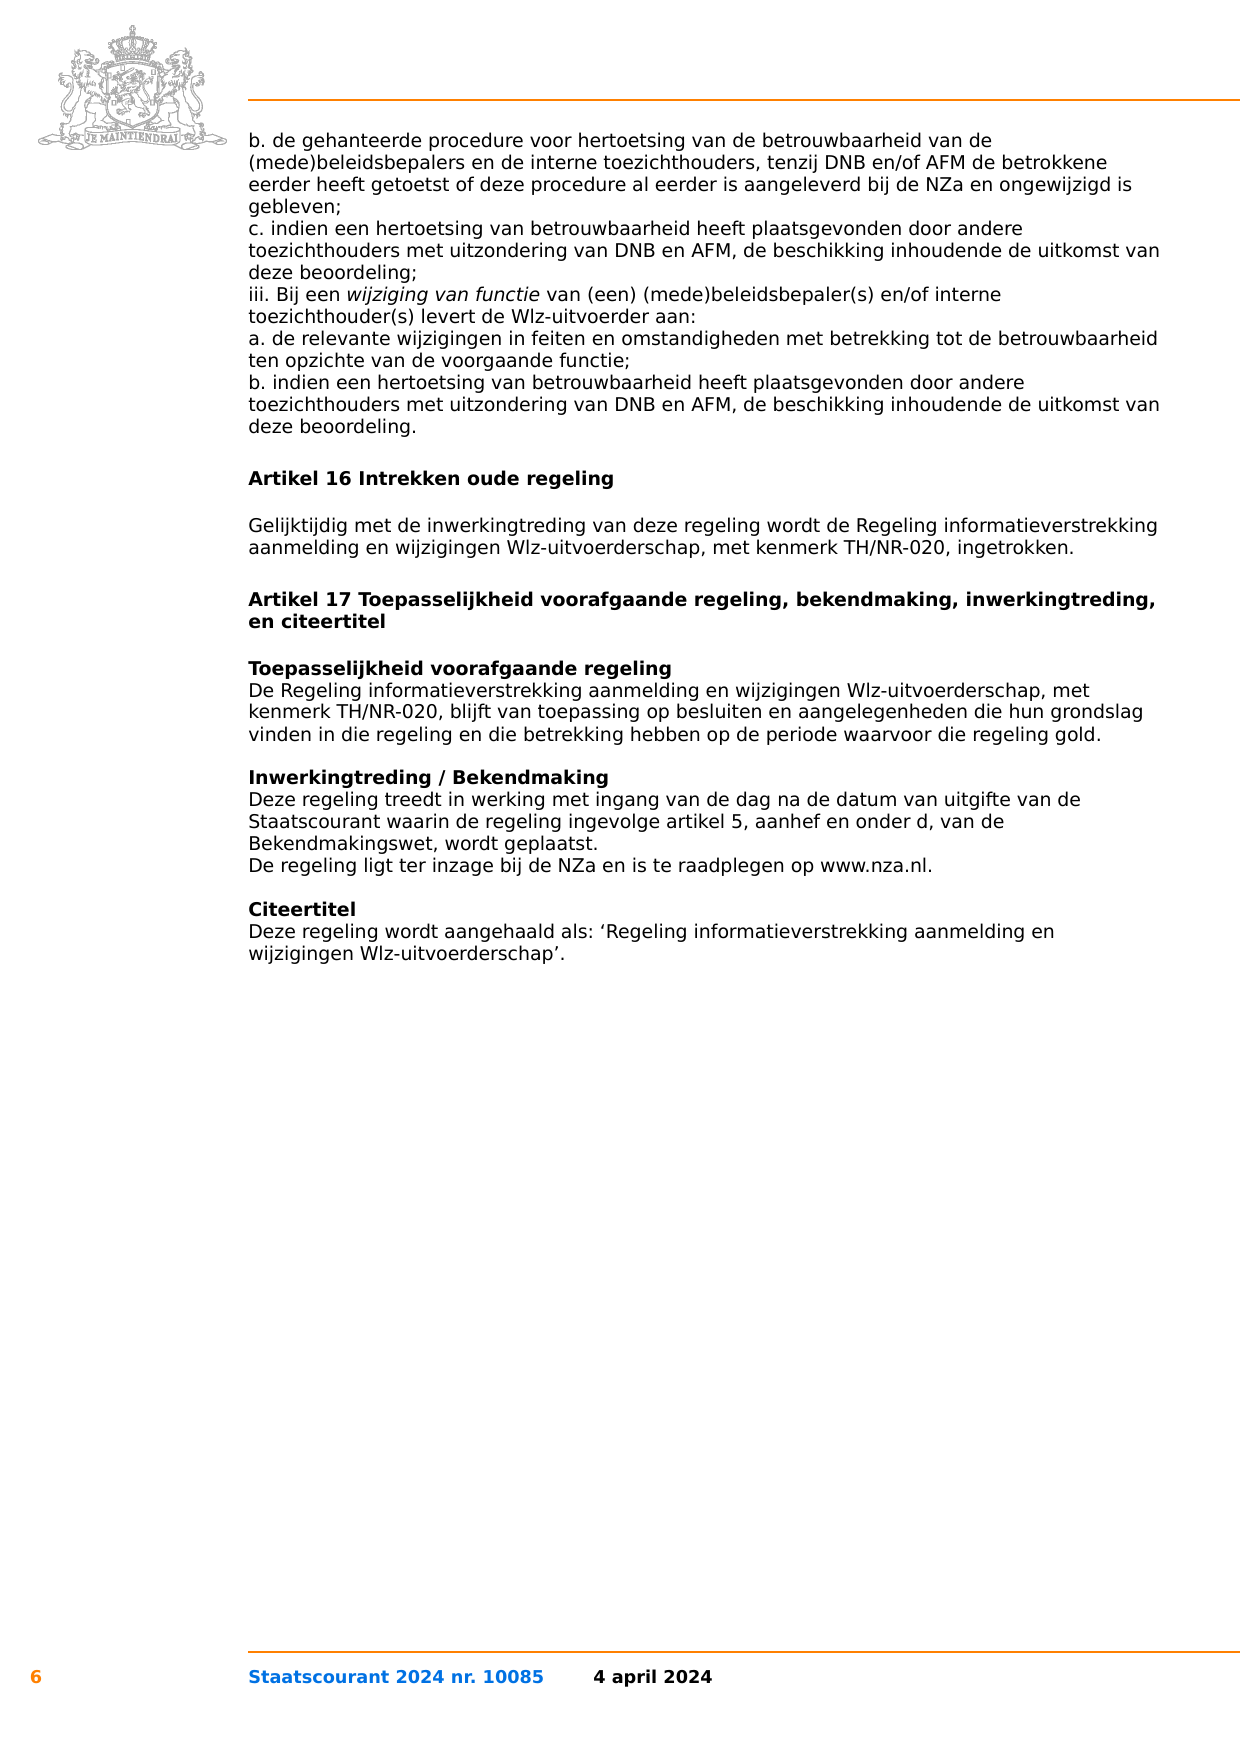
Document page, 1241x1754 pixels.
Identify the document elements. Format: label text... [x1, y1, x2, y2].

text iii. Bij een wijziging van functie van (een) (mede)beleidsbepaler(s) en/of interne toezichthouder(s) levert de Wlz-uitvoerder aan: [248, 284, 1163, 328]
text b. de gehanteerde procedure voor hertoetsing van de betrouwbaarheid van de (mede)beleidsbepalers en de interne toezichthouders, tenzij DNB en/of AFM de betrokkene eerder heeft getoetst of deze procedure al eerder is aangeleverd bij de NZa en ongewijzigd is gebleven; [248, 130, 1163, 218]
text b. indien een hertoetsing van betrouwbaarheid heeft plaatsgevonden door andere toezichthouders met uitzondering van DNB en AFM, de beschikking inhoudende de uitkomst van deze beoordeling. [248, 372, 1163, 438]
text De Regeling informatieverstrekking aanmelding en wijzigingen Wlz-uitvoerderschap, met kenmerk TH/NR-020, blijft van toepassing op besluiten en aangelegenheden die hun grondslag vinden in die regeling en die betrekking hebben op de periode waarvoor die regeling gold. [248, 679, 1163, 745]
text c. indien een hertoetsing van betrouwbaarheid heeft plaatsgevonden door andere toezichthouders met uitzondering van DNB en AFM, de beschikking inhoudende de uitkomst van deze beoordeling; [248, 218, 1163, 284]
picture [38, 25, 227, 150]
text Deze regeling treedt in werking met ingang van de dag na de datum van uitgifte van de Staatscourant waarin de regeling ingevolge artikel 5, aanhef en onder d, van de Bekendmakingswet, wordt geplaatst. [248, 789, 1163, 855]
subtitle Artikel 17 Toepasselijkheid voorafgaande regeling, bekendmaking, inwerkingtreding, en citeertitel [248, 588, 1163, 632]
subtitle Inwerkingtreding / Bekendmaking [248, 767, 1163, 789]
text De regeling ligt ter inzage bij de NZa en is te raadplegen op www.nza.nl. [248, 855, 1163, 877]
text Deze regeling wordt aangehaald als: ‘Regeling informatieverstrekking aanmelding en wijzigingen Wlz-uitvoerderschap’. [248, 921, 1163, 965]
subtitle Citeertitel [248, 899, 1163, 921]
text a. de relevante wijzigingen in feiten en omstandigheden met betrekking tot de betrouwbaarheid ten opzichte van de voorgaande functie; [248, 328, 1163, 372]
subtitle Artikel 16 Intrekken oude regeling [248, 468, 1163, 489]
text Gelijktijdig met de inwerkingtreding van deze regeling wordt de Regeling informatieverstrekking aanmelding en wijzigingen Wlz-uitvoerderschap, met kenmerk TH/NR-020, ingetrokken. [248, 514, 1163, 558]
subtitle Toepasselijkheid voorafgaande regeling [248, 657, 1163, 679]
